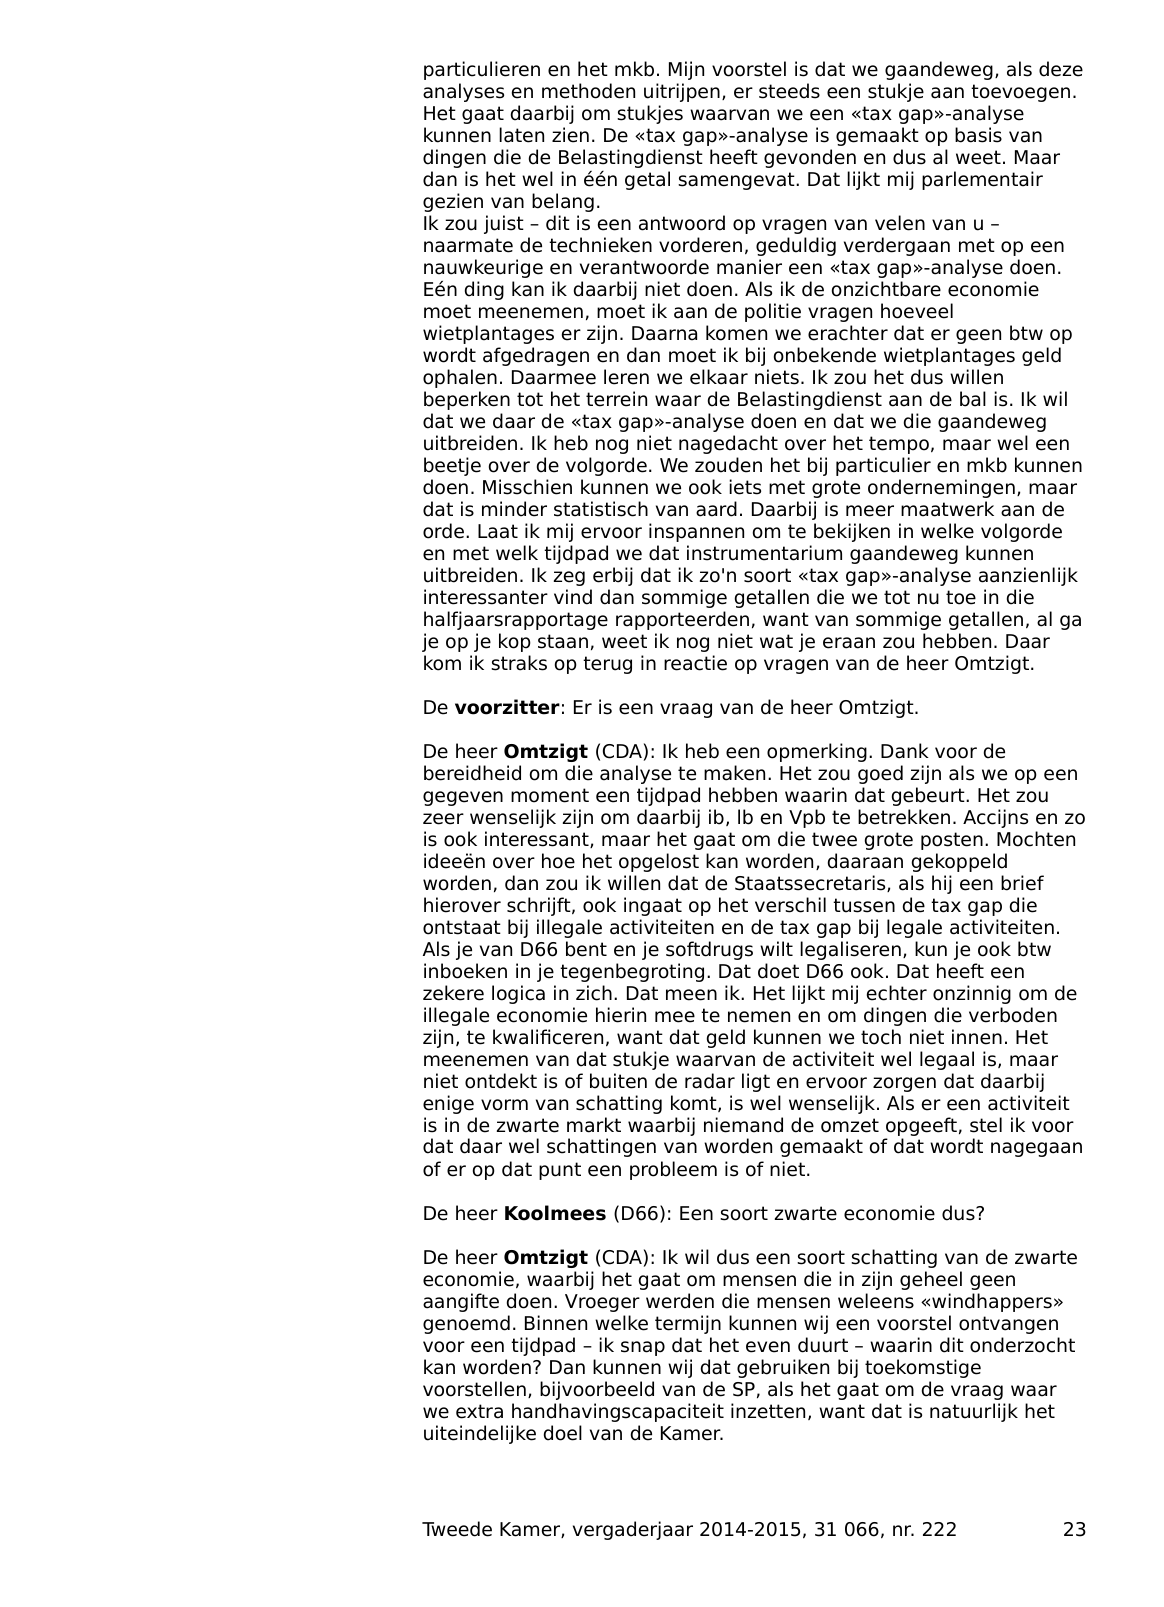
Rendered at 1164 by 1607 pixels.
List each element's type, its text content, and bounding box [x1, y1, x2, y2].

text Ik zou juist – dit is een antwoord op vragen van velen van u – naarmate de technieken vorderen, geduldig verdergaan met op een nauwkeurige en verantwoorde manier een «tax gap»-analyse doen. Eén ding kan ik daarbij niet doen. Als ik de onzichtbare economie moet meenemen, moet ik aan de politie vragen hoeveel wietplantages er zijn. Daarna komen we erachter dat er geen btw op wordt afgedragen en dan moet ik bij onbekende wietplantages geld ophalen. Daarmee leren we elkaar niets. Ik zou het dus willen beperken tot het terrein waar de Belastingdienst aan de bal is. Ik wil dat we daar de «tax gap»-analyse doen en dat we die gaandeweg uitbreiden. Ik heb nog niet nagedacht over het tempo, maar wel een beetje over de volgorde. We zouden het bij particulier en mkb kunnen doen. Misschien kunnen we ook iets met grote ondernemingen, maar dat is minder statistisch van aard. Daarbij is meer maatwerk aan de orde. Laat ik mij ervoor inspannen om te bekijken in welke volgorde en met welk tijdpad we dat instrumentarium gaandeweg kunnen uitbreiden. Ik zeg erbij dat ik zo'n soort «tax gap»-analyse aanzienlijk interessanter vind dan sommige getallen die we tot nu toe in die halfjaarsrapportage rapporteerden, want van sommige getallen, al ga je op je kop staan, weet ik nog niet wat je eraan zou hebben. Daar kom ik straks op terug in reactie op vragen van de heer Omtzigt. [422, 213, 1087, 674]
text De heer Omtzigt (CDA): Ik heb een opmerking. Dank voor de bereidheid om die analyse te maken. Het zou goed zijn als we op een gegeven moment een tijdpad hebben waarin dat gebeurt. Het zou zeer wenselijk zijn om daarbij ib, lb en Vpb te betrekken. Accijns en zo is ook interessant, maar het gaat om die twee grote posten. Mochten ideeën over hoe het opgelost kan worden, daaraan gekoppeld worden, dan zou ik willen dat de Staatssecretaris, als hij een brief hierover schrijft, ook ingaat op het verschil tussen de tax gap die ontstaat bij illegale activiteiten en de tax gap bij legale activiteiten. Als je van D66 bent en je softdrugs wilt legaliseren, kun je ook btw inboeken in je tegenbegroting. Dat doet D66 ook. Dat heeft een zekere logica in zich. Dat meen ik. Het lijkt mij echter onzinnig om de illegale economie hierin mee te nemen en om dingen die verboden zijn, te kwalificeren, want dat geld kunnen we toch niet innen. Het meenemen van dat stukje waarvan de activiteit wel legaal is, maar niet ontdekt is of buiten de radar ligt en ervoor zorgen dat daarbij enige vorm van schatting komt, is wel wenselijk. Als er een activiteit is in de zwarte markt waarbij niemand de omzet opgeeft, stel ik voor dat daar wel schattingen van worden gemaakt of dat wordt nagegaan of er op dat punt een probleem is of niet. [422, 741, 1087, 1180]
text De heer Omtzigt (CDA): Ik wil dus een soort schatting van de zwarte economie, waarbij het gaat om mensen die in zijn geheel geen aangifte doen. Vroeger werden die mensen weleens «windhappers» genoemd. Binnen welke termijn kunnen wij een voorstel ontvangen voor een tijdpad – ik snap dat het even duurt – waarin dit onderzocht kan worden? Dan kunnen wij dat gebruiken bij toekomstige voorstellen, bijvoorbeeld van de SP, als het gaat om de vraag waar we extra handhavingscapaciteit inzetten, want dat is natuurlijk het uiteindelijke doel van de Kamer. [422, 1247, 1087, 1444]
text particulieren en het mkb. Mijn voorstel is dat we gaandeweg, als deze analyses en methoden uitrijpen, er steeds een stukje aan toevoegen. Het gaat daarbij om stukjes waarvan we een «tax gap»-analyse kunnen laten zien. De «tax gap»-analyse is gemaakt op basis van dingen die de Belastingdienst heeft gevonden en dus al weet. Maar dan is het wel in één getal samengevat. Dat lijkt mij parlementair gezien van belang. [422, 59, 1087, 213]
text De heer Koolmees (D66): Een soort zwarte economie dus? [422, 1203, 1087, 1224]
text De voorzitter: Er is een vraag van de heer Omtzigt. [422, 697, 1087, 719]
